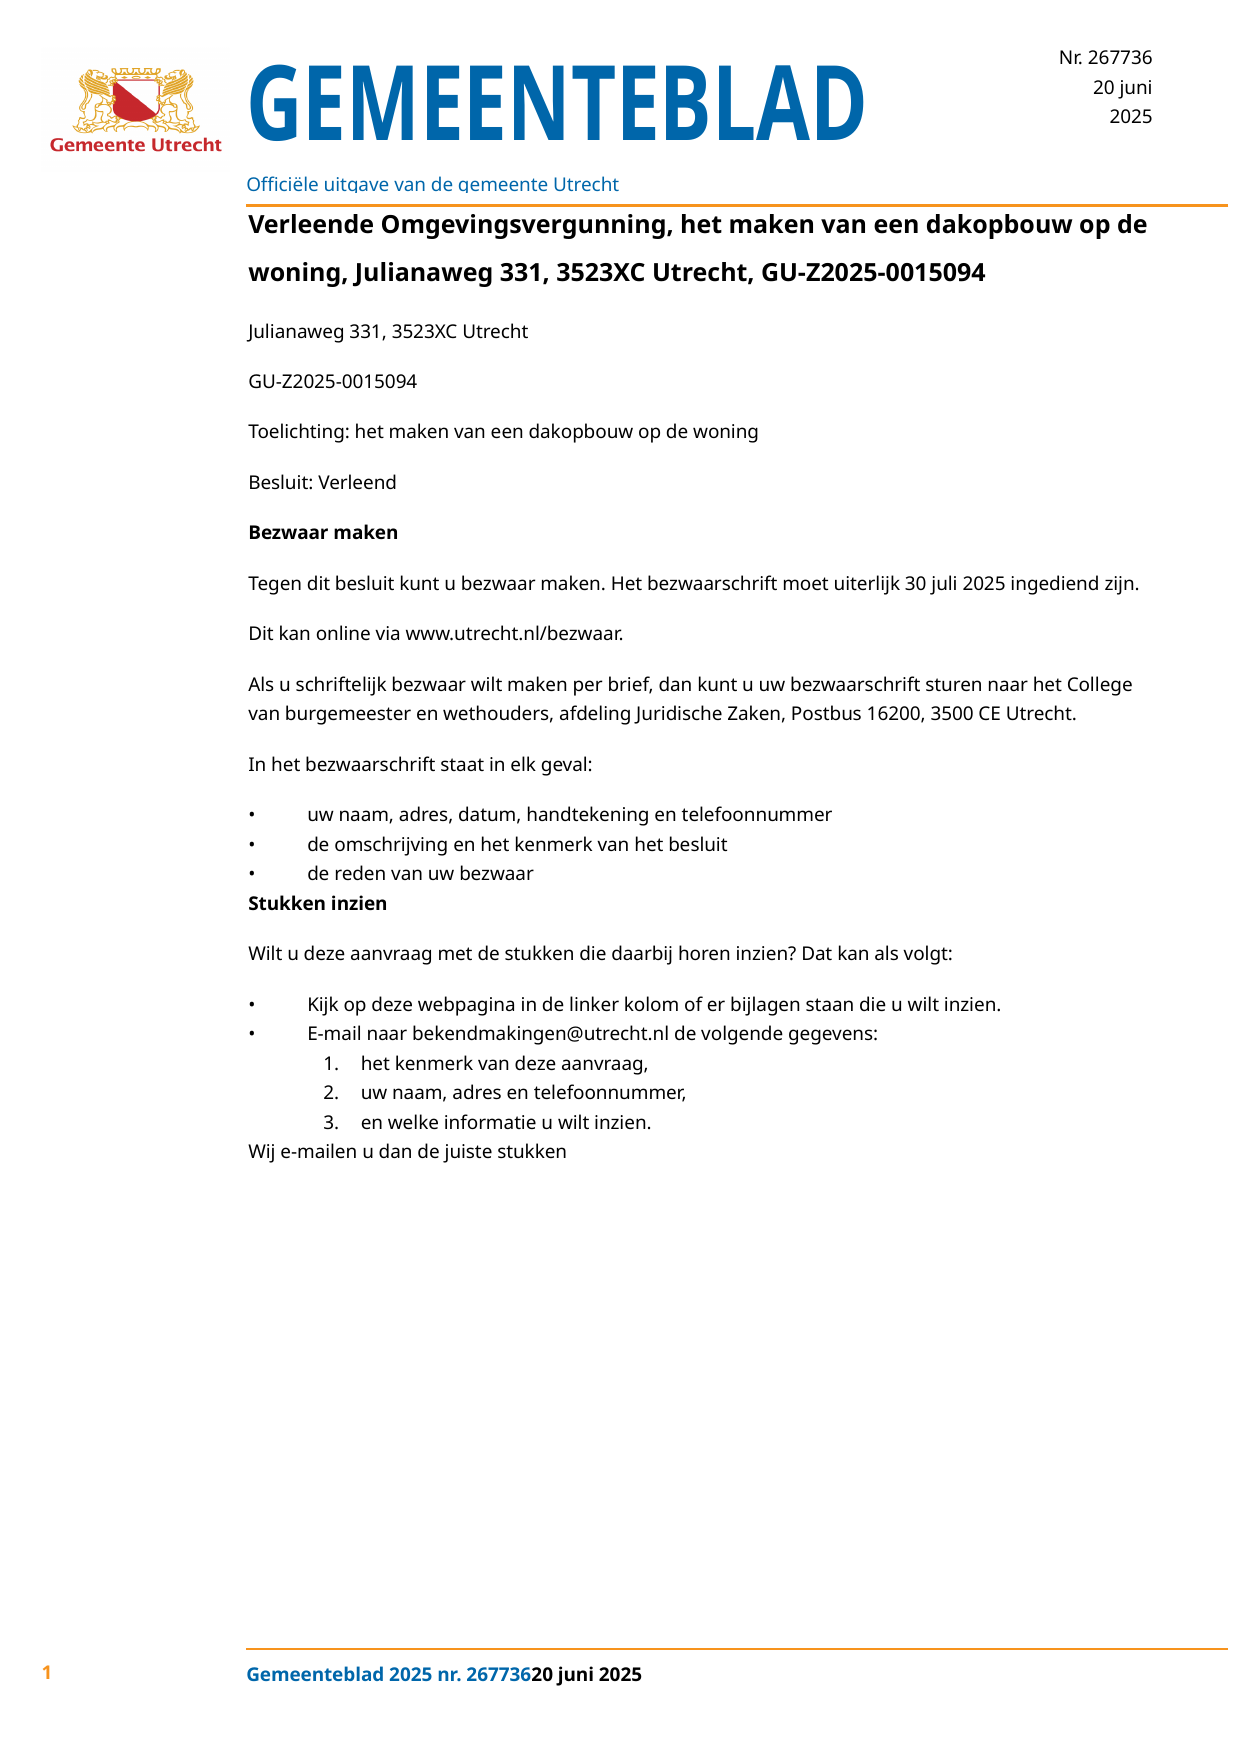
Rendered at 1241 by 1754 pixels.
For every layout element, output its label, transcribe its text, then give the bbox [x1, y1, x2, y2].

list Kijk op deze webpagina in de linker kolom of er bijlagen staan die u wilt inzien. [248, 991, 1152, 1017]
list het kenmerk van deze aanvraag, [323, 1050, 1152, 1076]
text Wij e-mailen u dan de juiste stukken [248, 1139, 1152, 1164]
text Verleende Omgevingsvergunning, het maken van een dakopbouw op de woning, Julianaweg 331, 3523XC Utrecht, GU-Z2025-0015094 [248, 207, 1152, 288]
list uw naam, adres, datum, handtekening en telefoonnummer [248, 801, 1152, 827]
text Als u schriftelijk bezwaar wilt maken per brief, dan kunt u uw bezwaarschrift sturen naar het College van burgemeester en wethouders, afdeling Juridische Zaken, Postbus 16200, 3500 CE Utrecht. [248, 671, 1152, 726]
picture [41, 47, 231, 172]
text Besluit: Verleend [248, 469, 1152, 495]
text Toelichting: het maken van een dakopbouw op de woning [248, 419, 1152, 444]
text Julianaweg 331, 3523XC Utrecht [248, 318, 1152, 344]
list de reden van uw bezwaar [248, 860, 1152, 886]
list E-mail naar bekendmakingen@utrecht.nl de volgende gegevens: [248, 1020, 1152, 1046]
text GU-Z2025-0015094 [248, 368, 1152, 394]
list de omschrijving en het kenmerk van het besluit [248, 831, 1152, 857]
text Bezwaar maken [248, 519, 1152, 545]
list uw naam, adres en telefoonnummer, [323, 1079, 1152, 1105]
text Stukken inzien [248, 890, 1152, 916]
list en welke informatie u wilt inzien. [323, 1109, 1152, 1135]
text In het bezwaarschrift staat in elk geval: [248, 751, 1152, 777]
text Tegen dit besluit kunt u bezwaar maken. Het bezwaarschrift moet uiterlijk 30 juli 2025 ingediend zijn. [248, 570, 1152, 596]
text Wilt u deze aanvraag met de stukken die daarbij horen inzien? Dat kan als volgt: [248, 940, 1152, 966]
text Dit kan online via www.utrecht.nl/bezwaar. [248, 620, 1152, 646]
